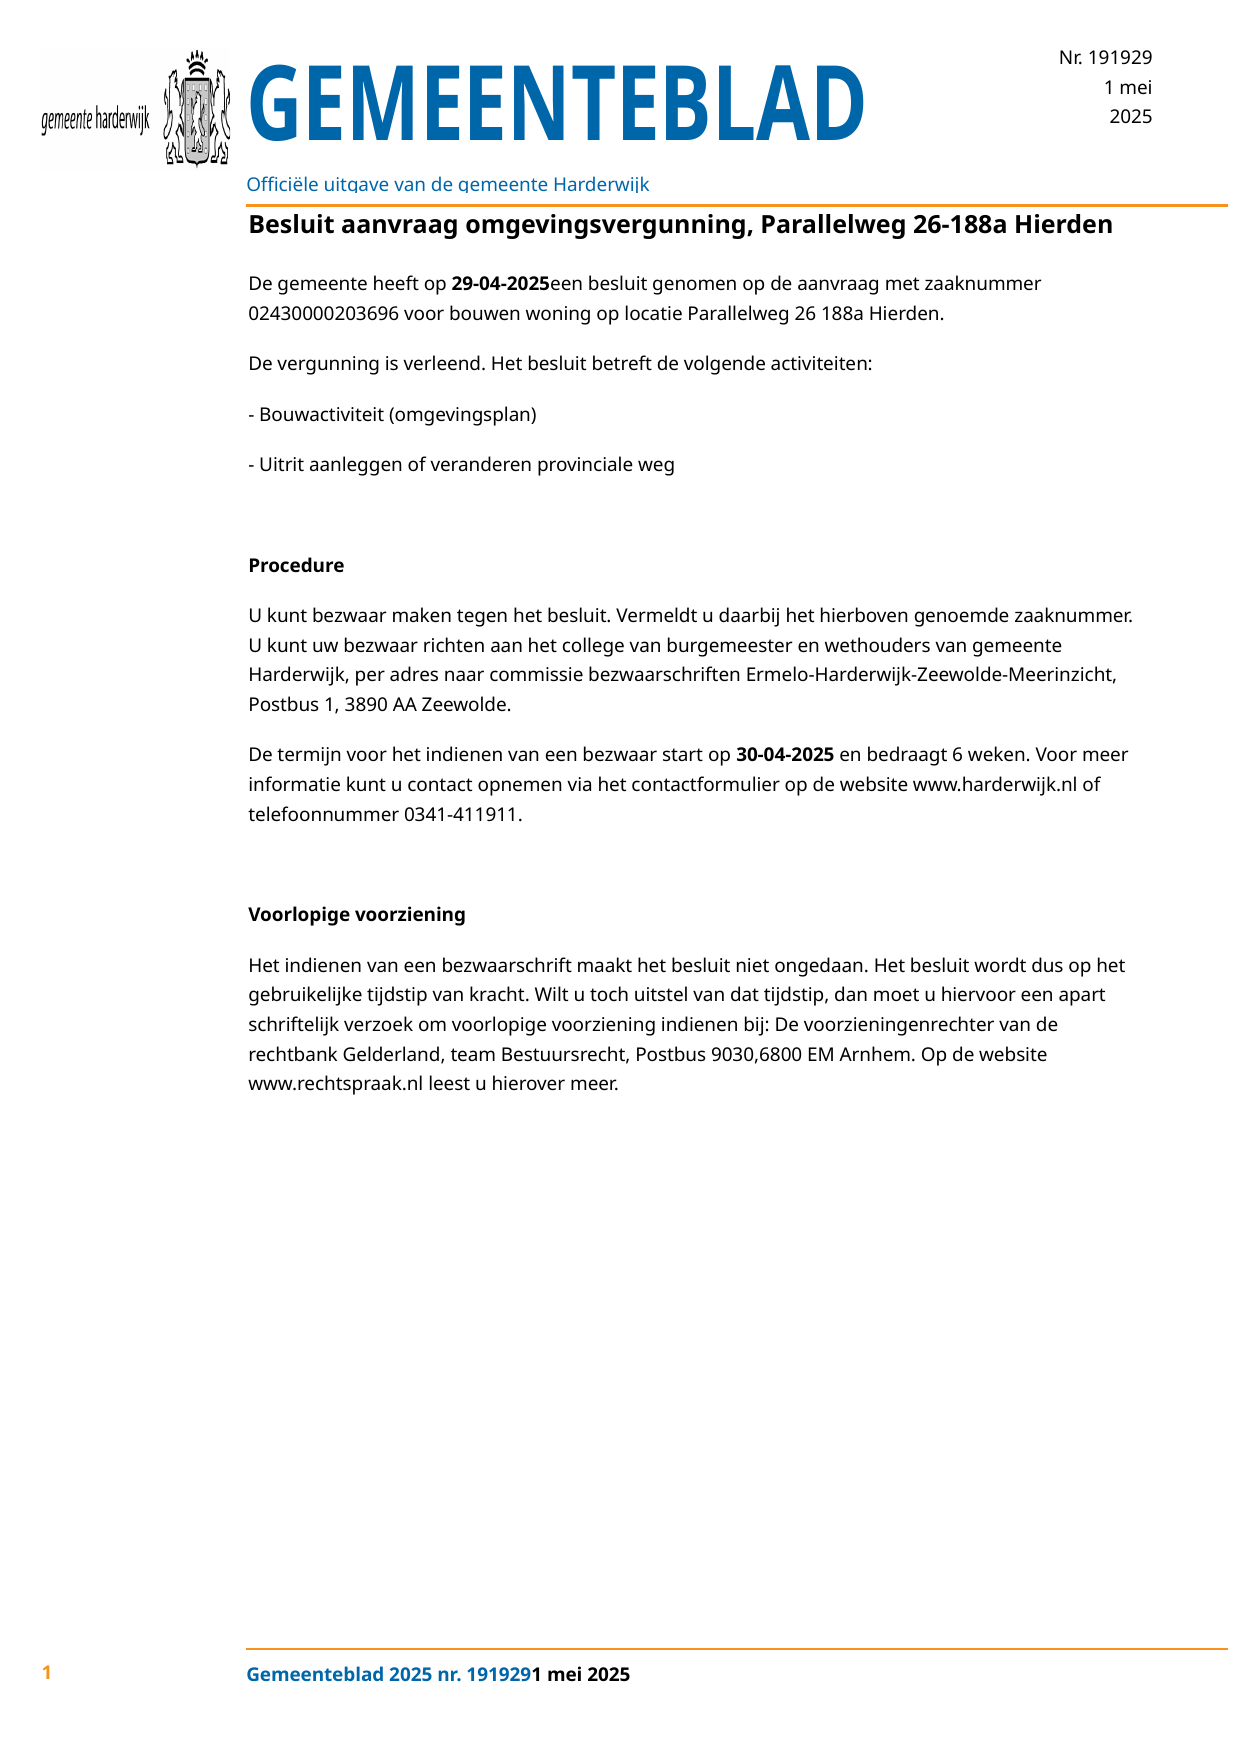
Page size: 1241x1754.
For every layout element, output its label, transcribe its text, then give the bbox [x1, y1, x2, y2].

text U kunt bezwaar maken tegen het besluit. Vermeldt u daarbij het hierboven genoemde zaaknummer. U kunt uw bezwaar richten aan het college van burgemeester en wethouders van gemeente Harderwijk, per adres naar commissie bezwaarschriften Ermelo-Harderwijk-Zeewolde-Meerinzicht, Postbus 1, 3890 AA Zeewolde. [248, 602, 1152, 717]
text De termijn voor het indienen van een bezwaar start op 30-04-2025 en bedraagt 6 weken. Voor meer informatie kunt u contact opnemen via het contactformulier op de website www.harderwijk.nl of telefoonnummer 0341-411911. [248, 742, 1152, 826]
text Voorlopige voorziening [248, 902, 1152, 927]
text De gemeente heeft op 29-04-2025een besluit genomen op de aanvraag met zaaknummer 02430000203696 voor bouwen woning op locatie Parallelweg 26 188a Hierden. [248, 270, 1152, 326]
picture [41, 47, 231, 172]
text Procedure [248, 552, 1152, 578]
text Besluit aanvraag omgevingsvergunning, Parallelweg 26-188a Hierden [248, 207, 1152, 241]
text De vergunning is verleend. Het besluit betreft de volgende activiteiten: [248, 350, 1152, 376]
text - Uitrit aanleggen of veranderen provinciale weg [248, 451, 1152, 477]
text Het indienen van een bezwaarschrift maakt het besluit niet ongedaan. Het besluit wordt dus op het gebruikelijke tijdstip van kracht. Wilt u toch uitstel van dat tijdstip, dan moet u hiervoor een apart schriftelijk verzoek om voorlopige voorziening indienen bij: De voorzieningenrechter van de rechtbank Gelderland, team Bestuursrecht, Postbus 9030,6800 EM Arnhem. Op de website www.rechtspraak.nl leest u hierover meer. [248, 952, 1152, 1096]
text - Bouwactiviteit (omgevingsplan) [248, 401, 1152, 426]
